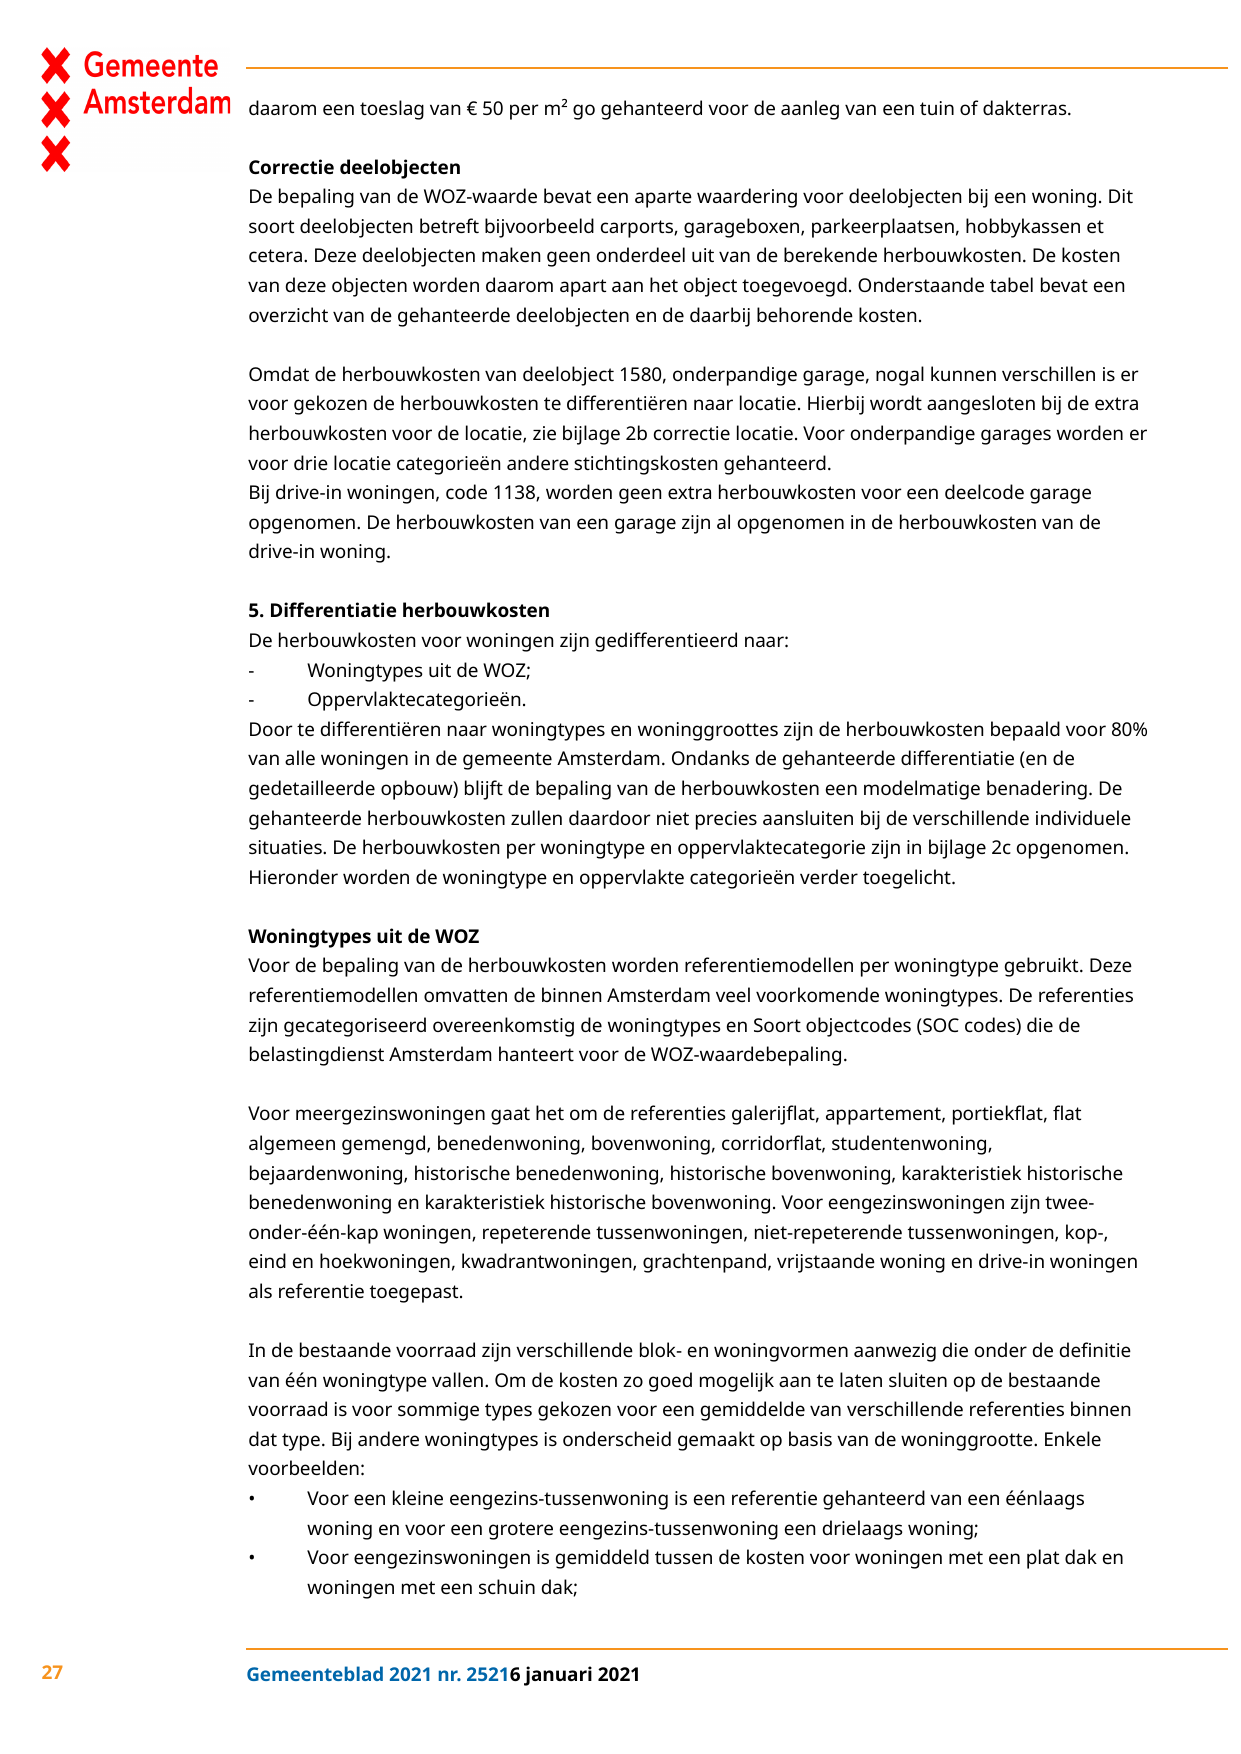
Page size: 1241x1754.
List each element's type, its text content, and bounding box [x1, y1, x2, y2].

picture [41, 47, 231, 172]
text De bepaling van de WOZ-waarde bevat een aparte waardering voor deelobjecten bij een woning. Dit soort deelobjecten betreft bijvoorbeeld carports, garageboxen, parkeerplaatsen, hobbykassen et cetera. Deze deelobjecten maken geen onderdeel uit van de berekende herbouwkosten. De kosten van deze objecten worden daarom apart aan het object toegevoegd. Onderstaande tabel bevat een overzicht van de gehanteerde deelobjecten en de daarbij behorende kosten. [248, 183, 1152, 328]
text 5. Differentiatie herbouwkosten [248, 598, 1152, 623]
list Woningtypes uit de WOZ; [248, 657, 1152, 683]
list Voor een kleine eengezins-tussenwoning is een referentie gehanteerd van een éénlaags woning en voor een grotere eengezins-tussenwoning een drielaags woning; [248, 1485, 1152, 1541]
list Voor eengezinswoningen is gemiddeld tussen de kosten voor woningen met een plat dak en woningen met een schuin dak; [248, 1544, 1152, 1600]
text Bij drive-in woningen, code 1138, worden geen extra herbouwkosten voor een deelcode garage opgenomen. De herbouwkosten van een garage zijn al opgenomen in de herbouwkosten van de drive-in woning. [248, 479, 1152, 564]
text Woningtypes uit de WOZ [248, 923, 1152, 949]
text Voor meergezinswoningen gaat het om de referenties galerijflat, appartement, portiekflat, flat algemeen gemengd, benedenwoning, bovenwoning, corridorflat, studentenwoning, bejaardenwoning, historische benedenwoning, historische bovenwoning, karakteristiek historische benedenwoning en karakteristiek historische bovenwoning. Voor eengezinswoningen zijn twee-onder-één-kap woningen, repeterende tussenwoningen, niet-repeterende tussenwoningen, kop-, eind en hoekwoningen, kwadrantwoningen, grachtenpand, vrijstaande woning en drive-in woningen als referentie toegepast. [248, 1101, 1152, 1304]
text Door te differentiëren naar woningtypes en woninggroottes zijn de herbouwkosten bepaald voor 80% van alle woningen in de gemeente Amsterdam. Ondanks de gehanteerde differentiatie (en de gedetailleerde opbouw) blijft de bepaling van de herbouwkosten een modelmatige benadering. De gehanteerde herbouwkosten zullen daardoor niet precies aansluiten bij de verschillende individuele situaties. De herbouwkosten per woningtype en oppervlaktecategorie zijn in bijlage 2c opgenomen. Hieronder worden de woningtype en oppervlakte categorieën verder toegelicht. [248, 716, 1152, 890]
text Omdat de herbouwkosten van deelobject 1580, onderpandige garage, nogal kunnen verschillen is er voor gekozen de herbouwkosten te differentiëren naar locatie. Hierbij wordt aangesloten bij de extra herbouwkosten voor de locatie, zie bijlage 2b correctie locatie. Voor onderpandige garages worden er voor drie locatie categorieën andere stichtingskosten gehanteerd. [248, 361, 1152, 476]
text De herbouwkosten voor woningen zijn gedifferentieerd naar: [248, 627, 1152, 653]
text Voor de bepaling van de herbouwkosten worden referentiemodellen per woningtype gebruikt. Deze referentiemodellen omvatten de binnen Amsterdam veel voorkomende woningtypes. De referenties zijn gecategoriseerd overeenkomstig de woningtypes en Soort objectcodes (SOC codes) die de belastingdienst Amsterdam hanteert voor de WOZ-waardebepaling. [248, 953, 1152, 1067]
text Correctie deelobjecten [248, 154, 1152, 180]
text daarom een toeslag van € 50 per m² go gehanteerd voor de aanleg van een tuin of dakterras. [248, 95, 1152, 121]
list Oppervlaktecategorieën. [248, 686, 1152, 712]
text In de bestaande voorraad zijn verschillende blok- en woningvormen aanwezig die onder de definitie van één woningtype vallen. Om de kosten zo goed mogelijk aan te laten sluiten op de bestaande voorraad is voor sommige types gekozen voor een gemiddelde van verschillende referenties binnen dat type. Bij andere woningtypes is onderscheid gemaakt op basis van de woninggrootte. Enkele voorbeelden: [248, 1337, 1152, 1481]
